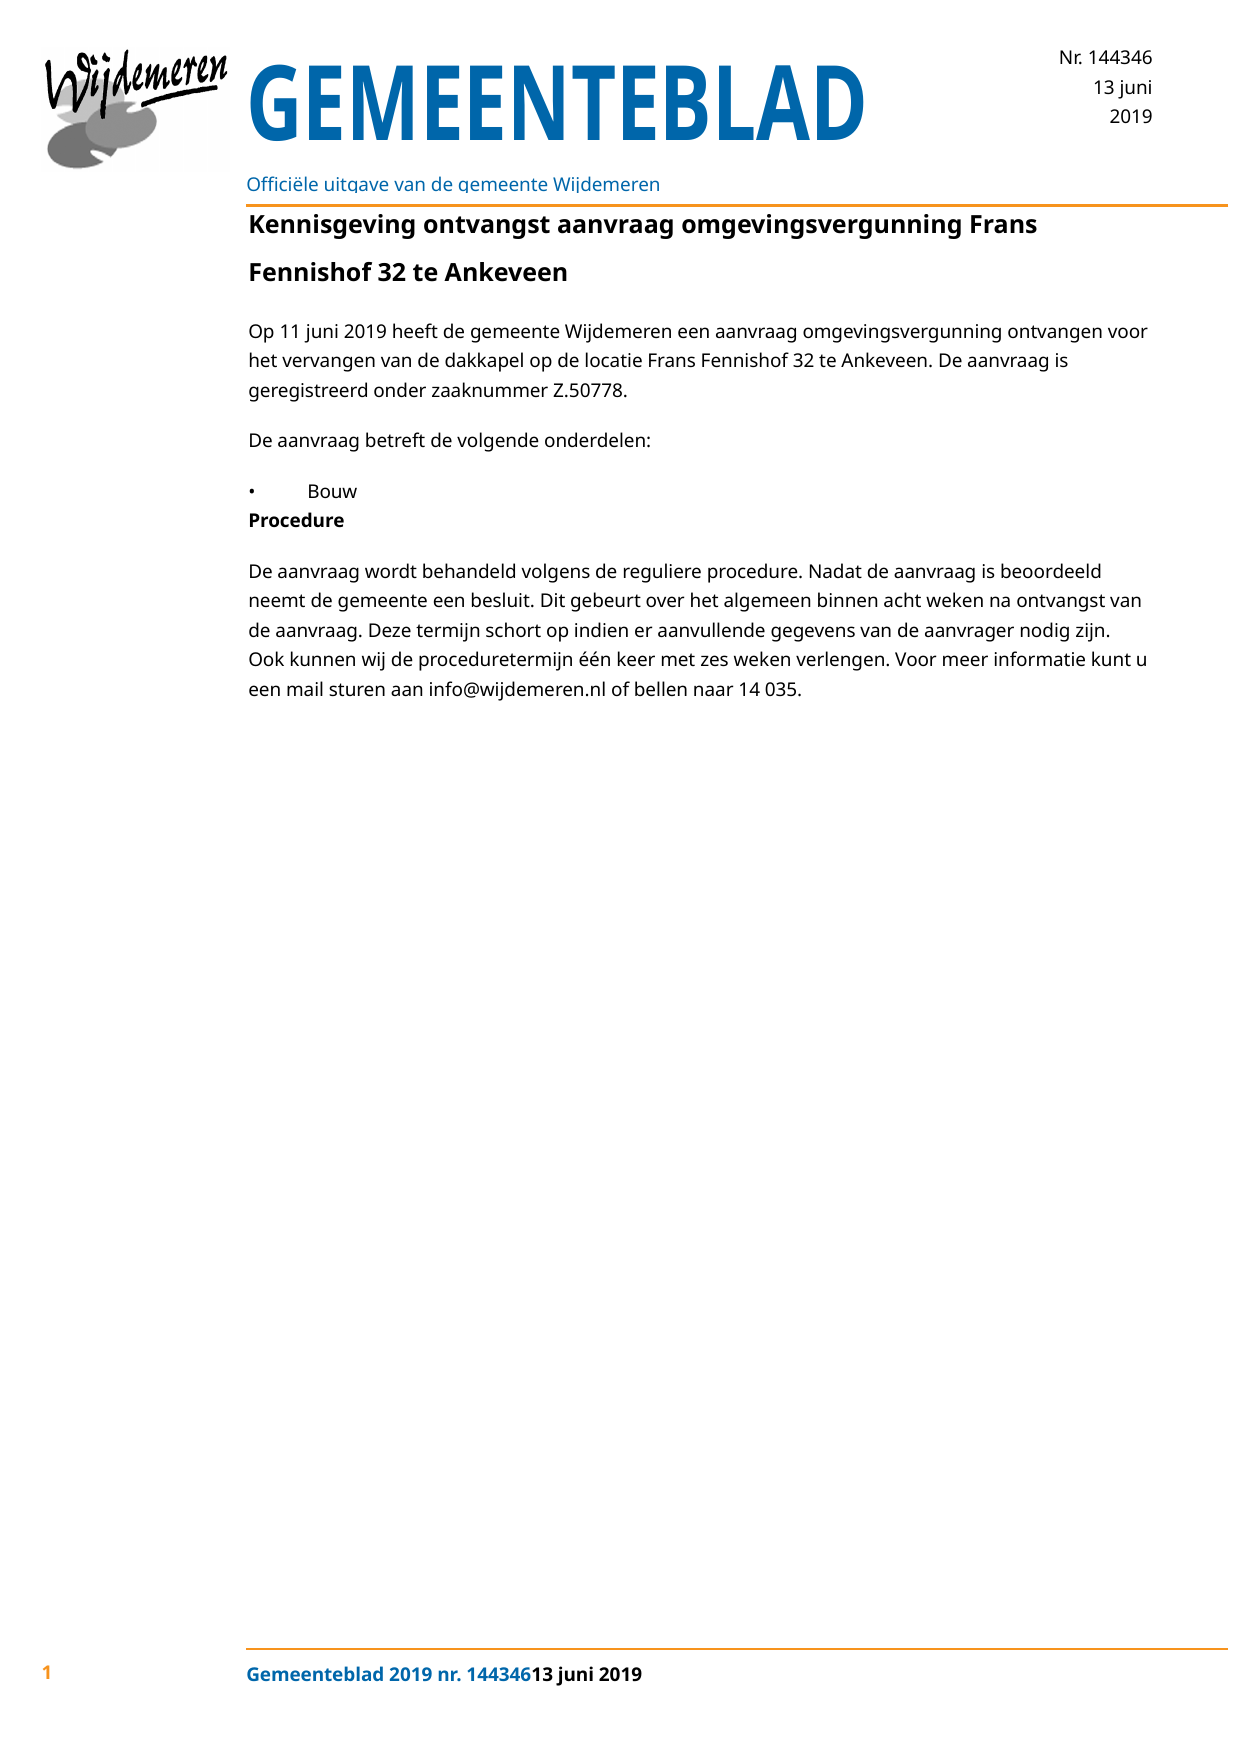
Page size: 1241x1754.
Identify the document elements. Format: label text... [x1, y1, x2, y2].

text Op 11 juni 2019 heeft de gemeente Wijdemeren een aanvraag omgevingsvergunning ontvangen voor het vervangen van de dakkapel op de locatie Frans Fennishof 32 te Ankeveen. De aanvraag is geregistreerd onder zaaknummer Z.50778. [248, 318, 1152, 403]
text De aanvraag betreft de volgende onderdelen: [248, 427, 1152, 453]
text De aanvraag wordt behandeld volgens de reguliere procedure. Nadat de aanvraag is beoordeeld neemt de gemeente een besluit. Dit gebeurt over het algemeen binnen acht weken na ontvangst van de aanvraag. Deze termijn schort op indien er aanvullende gegevens van de aanvrager nodig zijn. Ook kunnen wij de proceduretermijn één keer met zes weken verlengen. Voor meer informatie kunt u een mail sturen aan info@wijdemeren.nl of bellen naar 14 035. [248, 558, 1152, 702]
picture [41, 47, 231, 172]
list Bouw [248, 478, 1152, 504]
text Procedure [248, 507, 1152, 533]
text Kennisgeving ontvangst aanvraag omgevingsvergunning Frans Fennishof 32 te Ankeveen [248, 207, 1152, 288]
